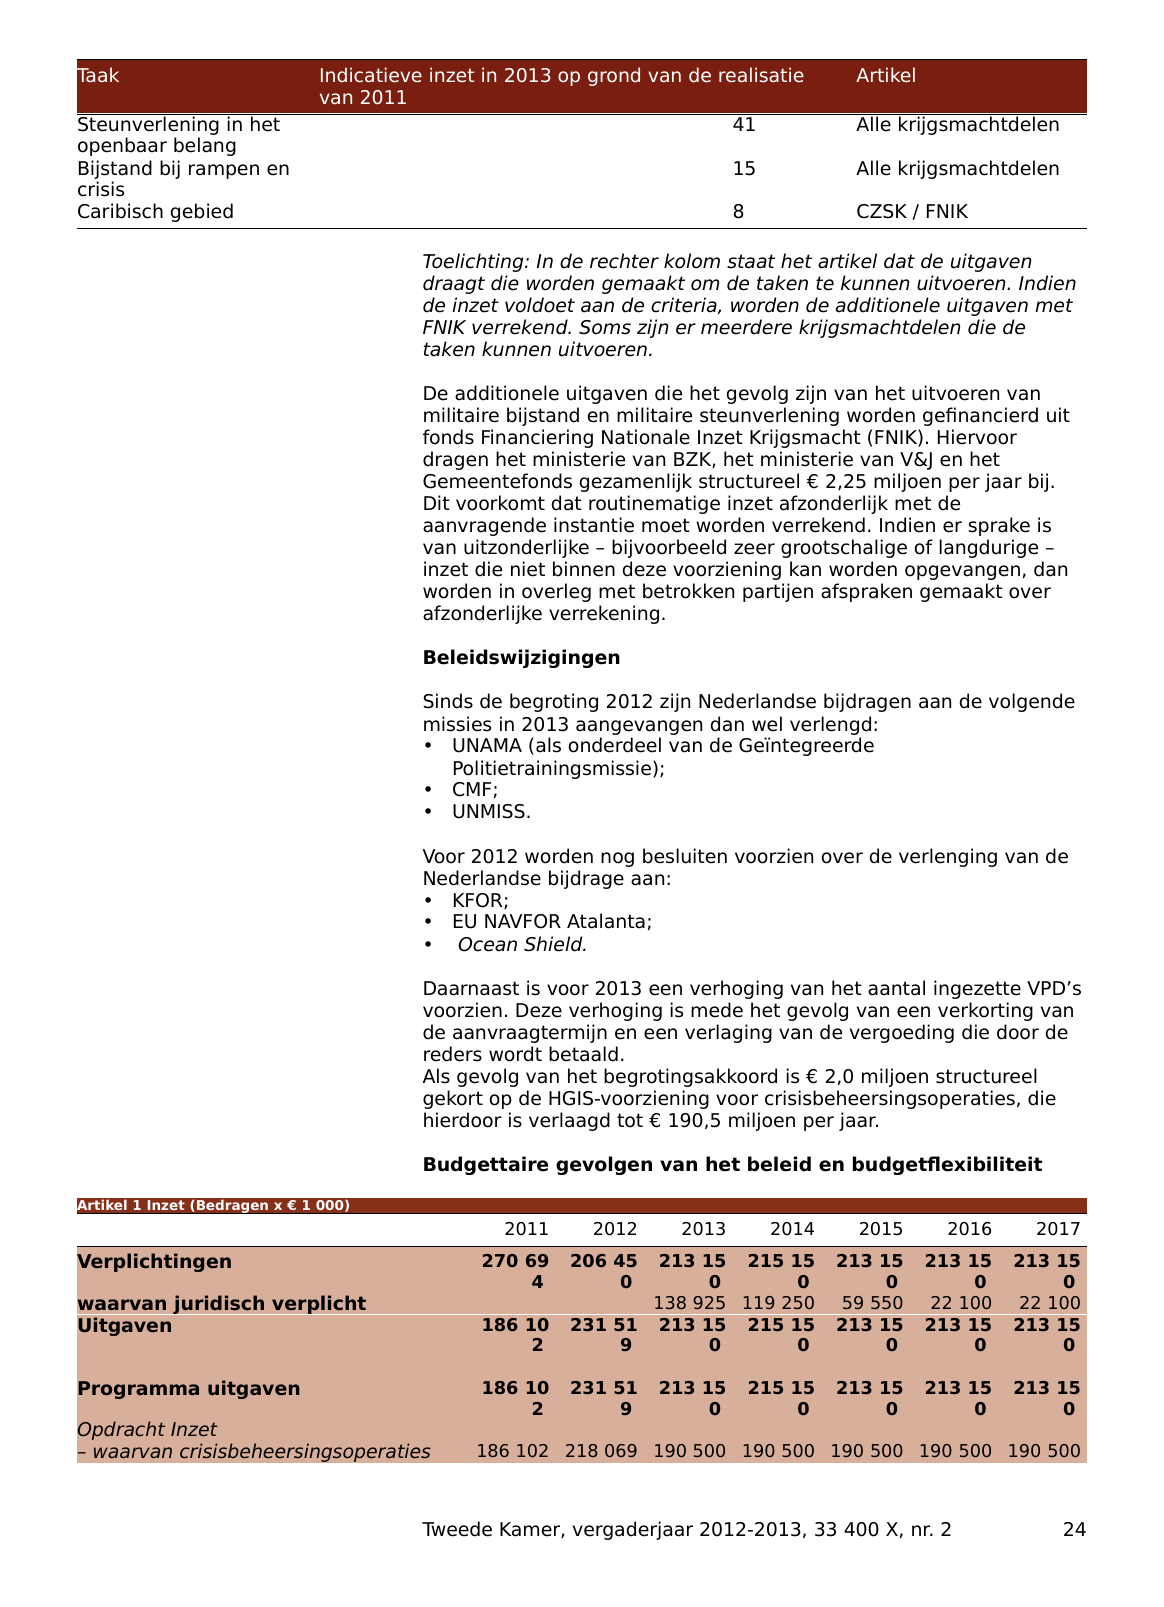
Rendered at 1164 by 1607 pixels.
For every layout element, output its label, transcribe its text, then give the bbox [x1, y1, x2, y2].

table_cell 213 150 [821, 1247, 909, 1293]
table_cell [998, 1419, 1087, 1441]
table_cell [77, 1214, 466, 1246]
table_cell [77, 1356, 466, 1378]
table_cell Uitgaven [77, 1315, 466, 1356]
table_cell 231 519 [555, 1315, 644, 1356]
table_cell 41 [726, 115, 850, 157]
table_cell 190 500 [998, 1441, 1087, 1463]
table_cell 186 102 [466, 1441, 555, 1463]
table_cell [909, 1356, 998, 1378]
table_cell 213 150 [998, 1247, 1087, 1293]
text • CMF; [422, 779, 1087, 801]
table_cell [313, 158, 726, 201]
table_cell 59 550 [821, 1293, 909, 1314]
table_cell Caribisch gebied [77, 201, 313, 228]
text • Ocean Shield. [422, 933, 1087, 955]
table_header Taak [77, 60, 313, 113]
table_cell [644, 1419, 732, 1441]
table_cell 2012 [555, 1214, 644, 1246]
text Als gevolg van het begrotingsakkoord is € 2,0 miljoen structureel gekort op de HGIS-voorziening voor crisisbeheersingsoperaties, die hierdoor is verlaagd tot € 190,5 miljoen per jaar. [422, 1066, 1087, 1131]
table_cell 2011 [466, 1214, 555, 1246]
table_cell 119 250 [732, 1293, 821, 1314]
table_cell [555, 1419, 644, 1441]
table_cell [909, 1419, 998, 1441]
text • KFOR; [422, 889, 1087, 911]
text Daarnaast is voor 2013 een verhoging van het aantal ingezette VPD’s voorzien. Deze verhoging is mede het gevolg van een verkorting van de aanvraagtermijn en een verlaging van de vergoeding die door de reders wordt betaald. [422, 978, 1087, 1066]
table_cell Bijstand bij rampen en crisis [77, 158, 313, 201]
table_cell 213 150 [821, 1378, 909, 1419]
table_cell [732, 1419, 821, 1441]
table_cell CZSK / FNIK [850, 201, 1087, 228]
text Sinds de begroting 2012 zijn Nederlandse bijdragen aan de volgende missies in 2013 aangevangen dan wel verlengd: [422, 691, 1087, 735]
table_cell 8 [726, 201, 850, 228]
table_cell 213 150 [998, 1378, 1087, 1419]
table_cell 2016 [909, 1214, 998, 1246]
table_cell Programma uitgaven [77, 1378, 466, 1419]
text • EU NAVFOR Atalanta; [422, 911, 1087, 933]
table_cell Alle krijgsmachtdelen [850, 158, 1087, 201]
table_cell 213 150 [821, 1315, 909, 1356]
table_cell 190 500 [909, 1441, 998, 1463]
table_cell 186 102 [466, 1315, 555, 1356]
table_cell Alle krijgsmachtdelen [850, 115, 1087, 157]
table_cell 22 100 [909, 1293, 998, 1314]
text • UNMISS. [422, 801, 1087, 823]
subtitle Budgettaire gevolgen van het beleid en budgetflexibiliteit [422, 1154, 1087, 1176]
table_cell 22 100 [998, 1293, 1087, 1314]
table_cell 190 500 [732, 1441, 821, 1463]
table_cell [555, 1356, 644, 1378]
table_cell 215 150 [732, 1315, 821, 1356]
table_cell 2013 [644, 1214, 732, 1246]
table_cell 2015 [821, 1214, 909, 1246]
table_cell 213 150 [909, 1378, 998, 1419]
table_cell [998, 1356, 1087, 1378]
table_cell 15 [726, 158, 850, 201]
table_cell [644, 1356, 732, 1378]
table_cell [466, 1419, 555, 1441]
table_cell 190 500 [821, 1441, 909, 1463]
table_cell 215 150 [732, 1378, 821, 1419]
table_cell – waarvan crisisbeheersingsoperaties [77, 1441, 466, 1463]
table_cell [313, 115, 726, 157]
table_cell [821, 1419, 909, 1441]
text Toelichting: In de rechter kolom staat het artikel dat de uitgaven draagt die worden gemaakt om de taken te kunnen uitvoeren. Indien de inzet voldoet aan de criteria, worden de additionele uitgaven met FNIK verrekend. Soms zijn er meerdere krijgsmachtdelen die de taken kunnen uitvoeren. [422, 251, 1087, 361]
table_cell 190 500 [644, 1441, 732, 1463]
table_cell [466, 1293, 555, 1314]
table_cell Steunverlening in het openbaar belang [77, 115, 313, 157]
table_cell Verplichtingen [77, 1247, 466, 1293]
table_header Artikel 1 Inzet (Bedragen x € 1 000) [77, 1198, 1087, 1213]
table_cell Opdracht Inzet [77, 1419, 466, 1441]
table_cell 213 150 [644, 1247, 732, 1293]
table_cell 206 450 [555, 1247, 644, 1293]
table_cell [821, 1356, 909, 1378]
table_cell [555, 1293, 644, 1314]
table_cell 213 150 [644, 1378, 732, 1419]
table_cell 213 150 [909, 1247, 998, 1293]
table_cell 186 102 [466, 1378, 555, 1419]
table_cell 138 925 [644, 1293, 732, 1314]
table_cell [732, 1356, 821, 1378]
table_cell 215 150 [732, 1247, 821, 1293]
table_cell waarvan juridisch verplicht [77, 1293, 466, 1314]
table_cell 213 150 [998, 1315, 1087, 1356]
table_cell [313, 201, 726, 228]
table_header Indicatieve inzet in 2013 op grond van de realisatie van 2011 [313, 60, 850, 113]
table_cell 231 519 [555, 1378, 644, 1419]
text Voor 2012 worden nog besluiten voorzien over de verlenging van de Nederlandse bijdrage aan: [422, 846, 1087, 889]
table_cell 2017 [998, 1214, 1087, 1246]
subtitle Beleidswijzigingen [422, 647, 1087, 669]
text • UNAMA (als onderdeel van de Geïntegreerde Politietrainingsmissie); [422, 735, 1087, 779]
table_cell [466, 1356, 555, 1378]
text De additionele uitgaven die het gevolg zijn van het uitvoeren van militaire bijstand en militaire steunverlening worden gefinancierd uit fonds Financiering Nationale Inzet Krijgsmacht (FNIK). Hiervoor dragen het ministerie van BZK, het ministerie van V&J en het Gemeentefonds gezamenlijk structureel € 2,25 miljoen per jaar bij. Dit voorkomt dat routinematige inzet afzonderlijk met de aanvragende instantie moet worden verrekend. Indien er sprake is van uitzonderlijke – bijvoorbeeld zeer grootschalige of langdurige – inzet die niet binnen deze voorziening kan worden opgevangen, dan worden in overleg met betrokken partijen afspraken gemaakt over afzonderlijke verrekening. [422, 383, 1087, 625]
table_cell 213 150 [909, 1315, 998, 1356]
table_cell 270 694 [466, 1247, 555, 1293]
table_header Artikel [850, 60, 1087, 113]
table_cell 213 150 [644, 1315, 732, 1356]
table_cell 2014 [732, 1214, 821, 1246]
